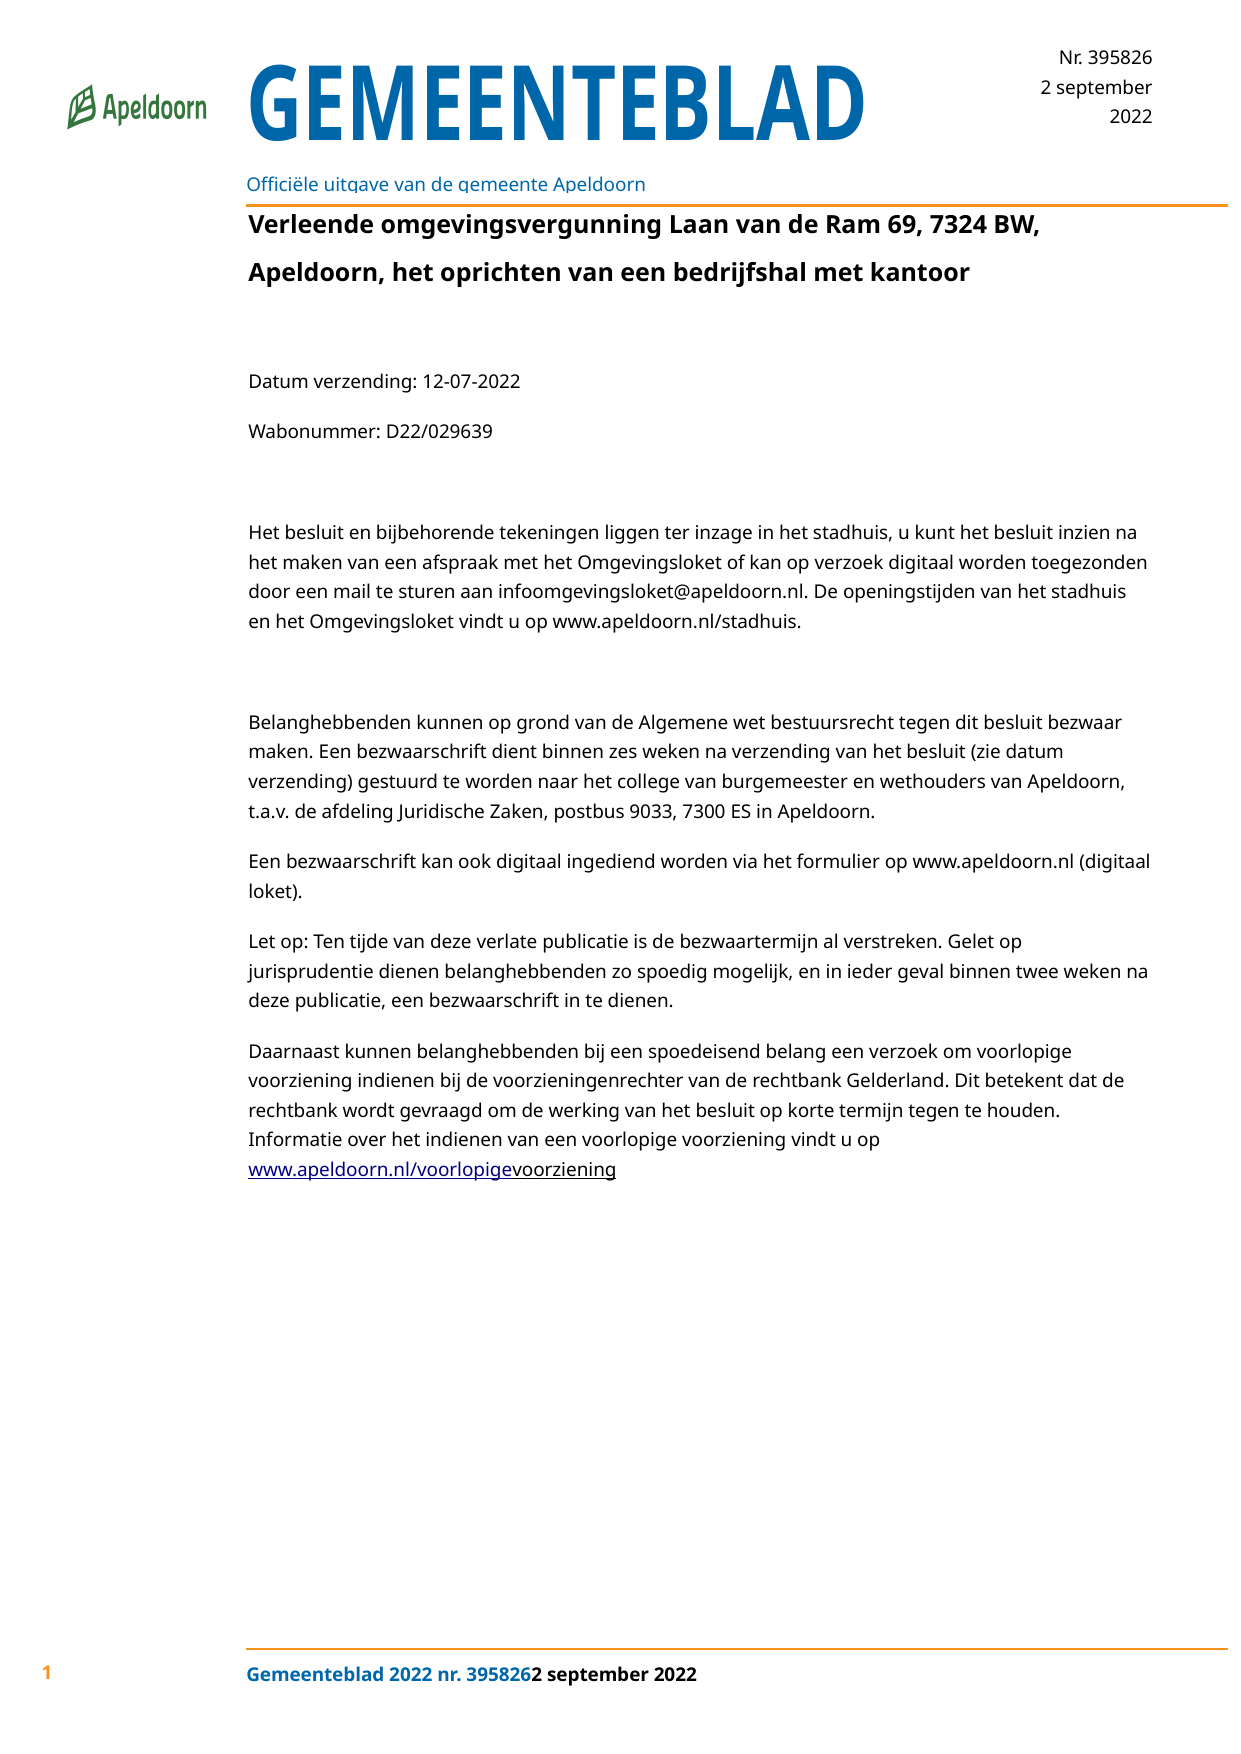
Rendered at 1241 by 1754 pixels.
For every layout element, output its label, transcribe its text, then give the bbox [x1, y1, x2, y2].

text Verleende omgevingsvergunning Laan van de Ram 69, 7324 BW, Apeldoorn, het oprichten van een bedrijfshal met kantoor [248, 207, 1152, 288]
text Een bezwaarschrift kan ook digitaal ingediend worden via het formulier op www.apeldoorn.nl (digitaal loket). [248, 848, 1152, 904]
text Daarnaast kunnen belanghebbenden bij een spoedeisend belang een verzoek om voorlopige voorziening indienen bij de voorzieningenrechter van de rechtbank Gelderland. Dit betekent dat de rechtbank wordt gevraagd om de werking van het besluit op korte termijn tegen te houden. Informatie over het indienen van een voorlopige voorziening vindt u op www.apeldoorn.nl/voorlopigevoorziening [248, 1038, 1152, 1182]
text Het besluit en bijbehorende tekeningen liggen ter inzage in het stadhuis, u kunt het besluit inzien na het maken van een afspraak met het Omgevingsloket of kan op verzoek digitaal worden toegezonden door een mail te sturen aan infoomgevingsloket@apeldoorn.nl. De openingstijden van het stadhuis en het Omgevingsloket vindt u op www.apeldoorn.nl/stadhuis. [248, 519, 1152, 634]
text Datum verzending: 12-07-2022 [248, 368, 1152, 394]
picture [41, 47, 231, 172]
text Belanghebbenden kunnen op grond van de Algemene wet bestuursrecht tegen dit besluit bezwaar maken. Een bezwaarschrift dient binnen zes weken na verzending van het besluit (zie datum verzending) gestuurd te worden naar het college van burgemeester en wethouders van Apeldoorn, t.a.v. de afdeling Juridische Zaken, postbus 9033, 7300 ES in Apeldoorn. [248, 709, 1152, 824]
text Let op: Ten tijde van deze verlate publicatie is de bezwaartermijn al verstreken. Gelet op jurisprudentie dienen belanghebbenden zo spoedig mogelijk, en in ieder geval binnen twee weken na deze publicatie, een bezwaarschrift in te dienen. [248, 928, 1152, 1013]
text Wabonummer: D22/029639 [248, 419, 1152, 444]
